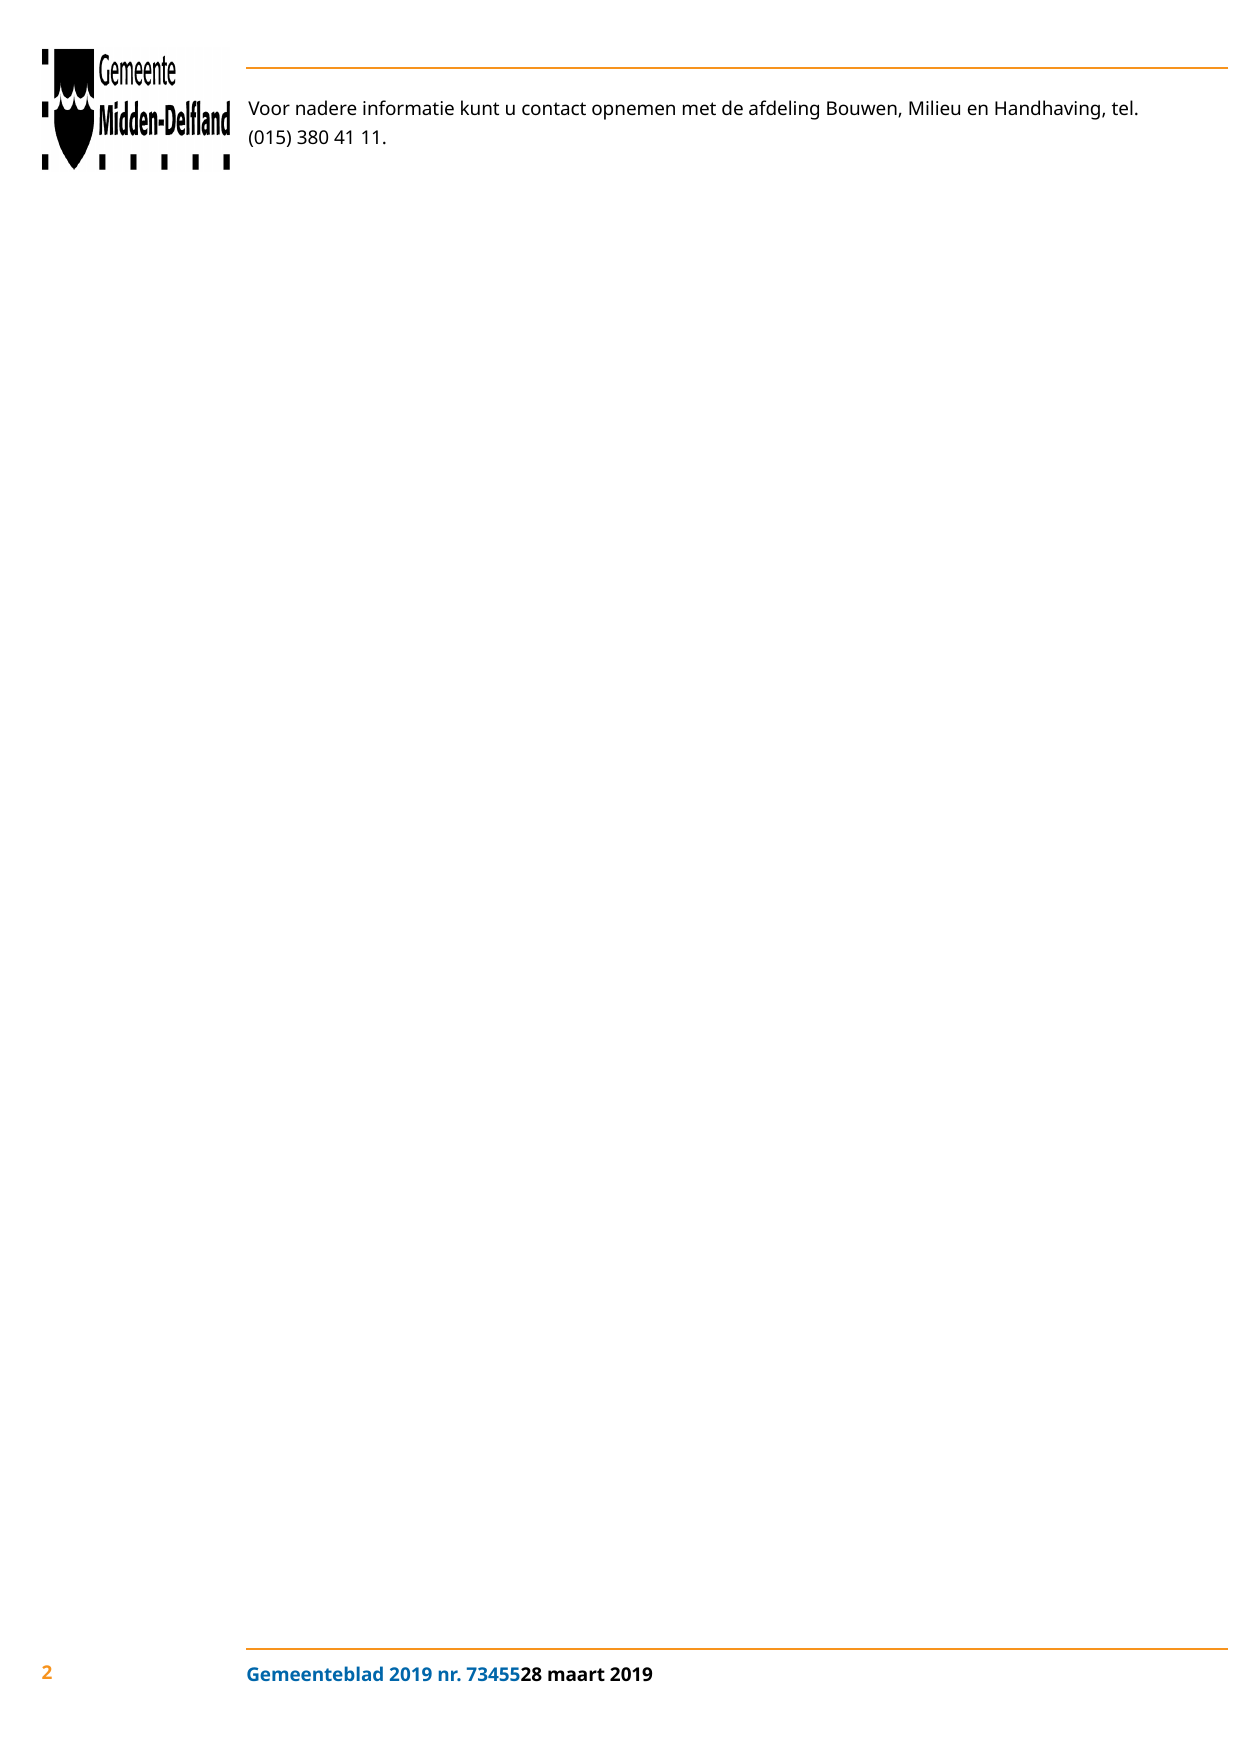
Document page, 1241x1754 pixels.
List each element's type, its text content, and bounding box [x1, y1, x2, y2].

picture [41, 47, 231, 172]
text Voor nadere informatie kunt u contact opnemen met de afdeling Bouwen, Milieu en Handhaving, tel. (015) 380 41 11. [248, 95, 1152, 150]
